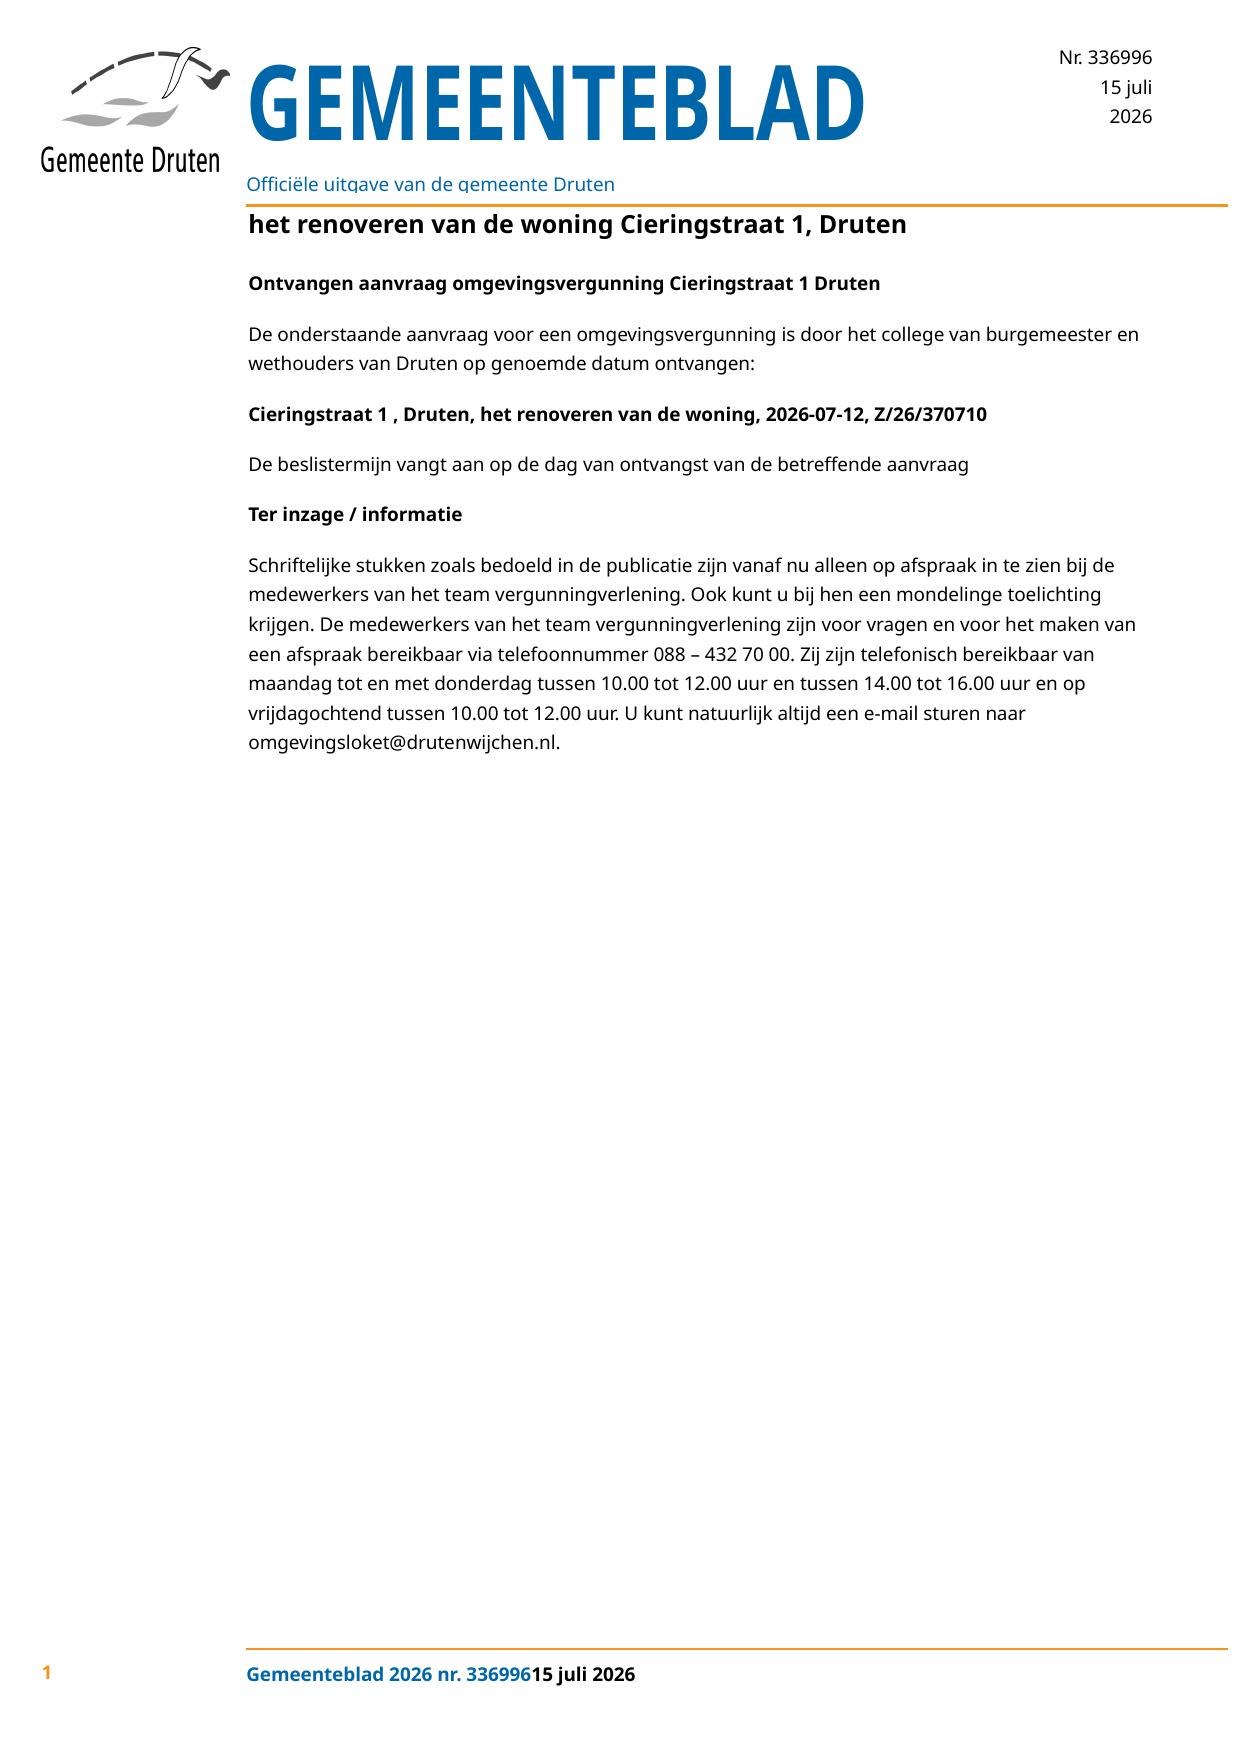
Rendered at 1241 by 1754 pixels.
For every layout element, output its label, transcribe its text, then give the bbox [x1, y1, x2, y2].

text Cieringstraat 1 , Druten, het renoveren van de woning, 2026-07-12, Z/26/370710 [248, 401, 1152, 426]
picture [41, 47, 231, 172]
text De beslistermijn vangt aan op de dag van ontvangst van de betreffende aanvraag [248, 451, 1152, 477]
text Ontvangen aanvraag omgevingsvergunning Cieringstraat 1 Druten [248, 270, 1152, 296]
text het renoveren van de woning Cieringstraat 1, Druten [248, 207, 1152, 241]
text Schriftelijke stukken zoals bedoeld in de publicatie zijn vanaf nu alleen op afspraak in te zien bij de medewerkers van het team vergunningverlening. Ook kunt u bij hen een mondelinge toelichting krijgen. De medewerkers van het team vergunningverlening zijn voor vragen en voor het maken van een afspraak bereikbaar via telefoonnummer 088 – 432 70 00. Zij zijn telefonisch bereikbaar van maandag tot en met donderdag tussen 10.00 tot 12.00 uur en tussen 14.00 tot 16.00 uur en op vrijdagochtend tussen 10.00 tot 12.00 uur. U kunt natuurlijk altijd een e-mail sturen naar omgevingsloket@drutenwijchen.nl. [248, 552, 1152, 755]
text De onderstaande aanvraag voor een omgevingsvergunning is door het college van burgemeester en wethouders van Druten op genoemde datum ontvangen: [248, 321, 1152, 376]
text Ter inzage / informatie [248, 502, 1152, 527]
